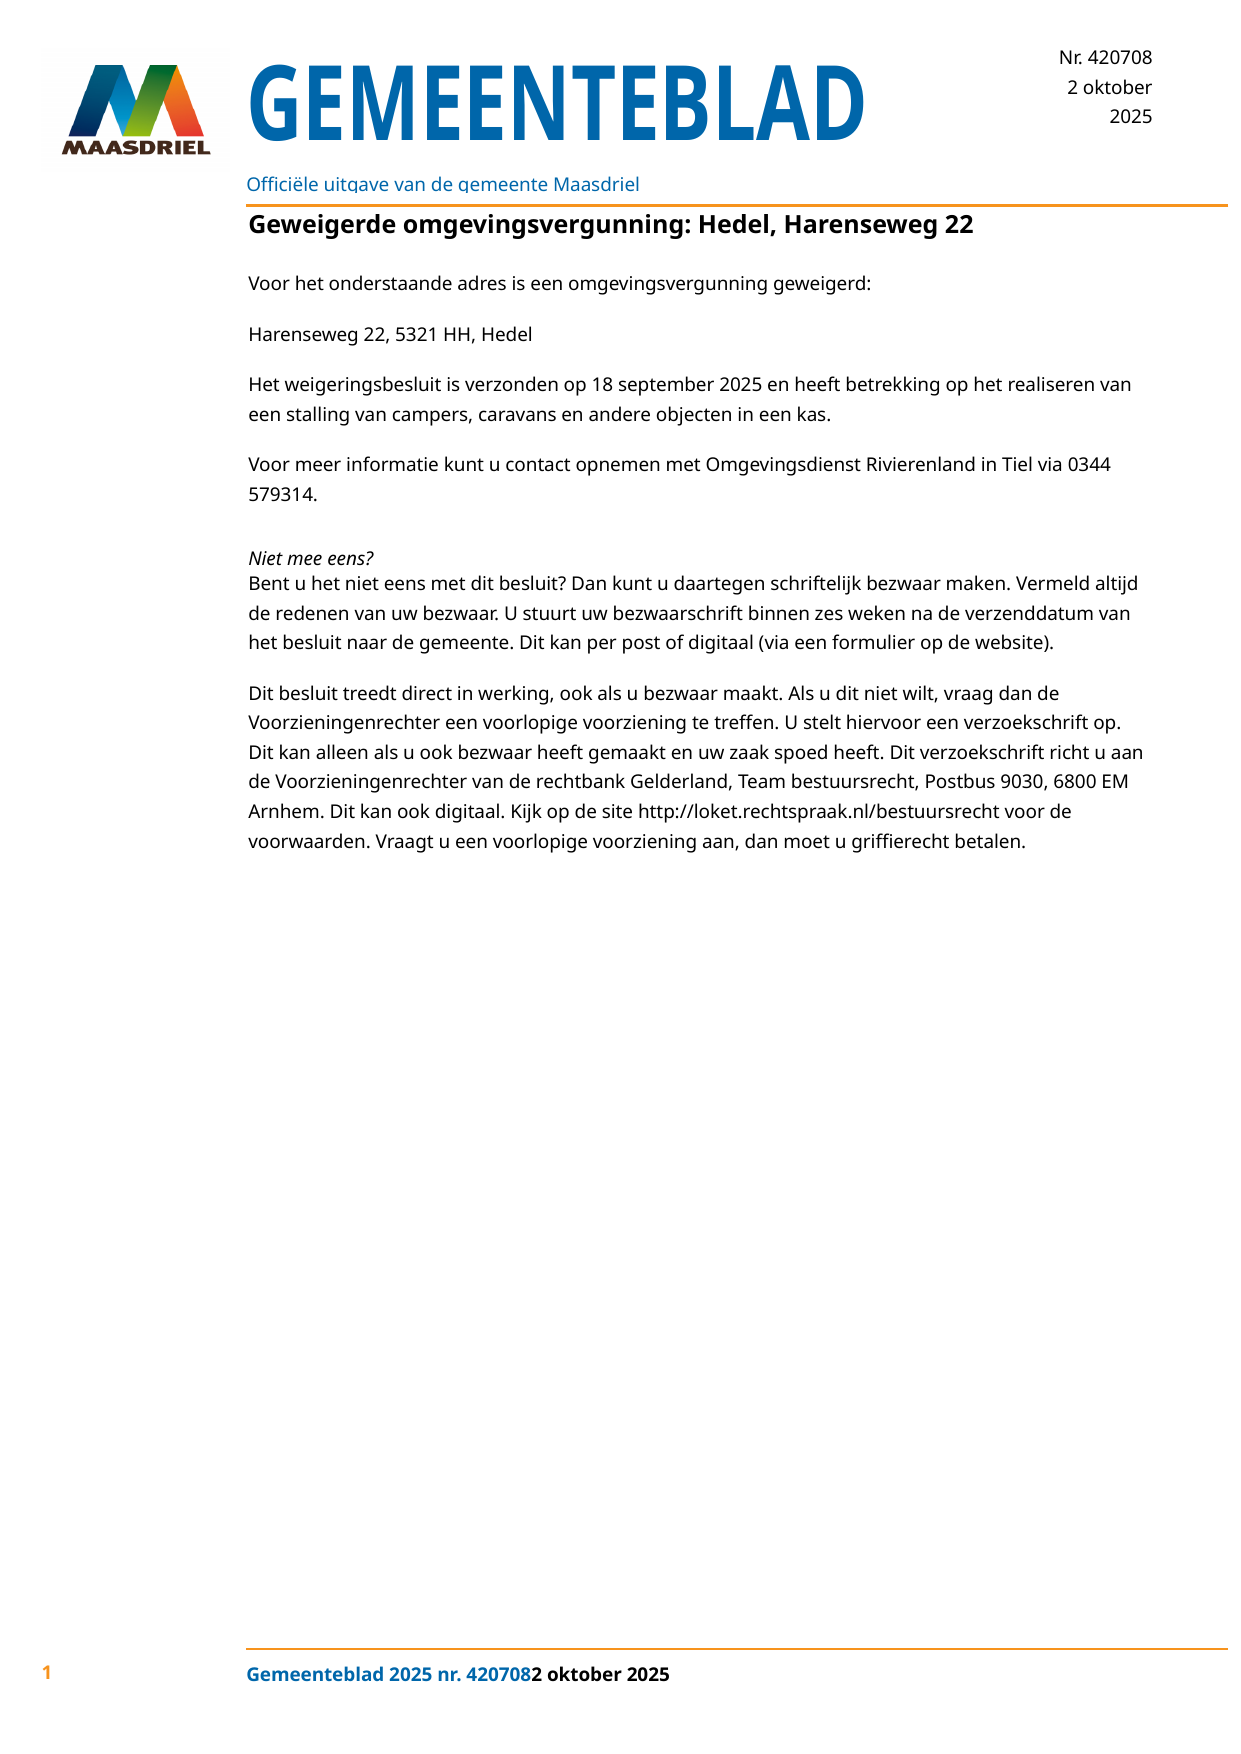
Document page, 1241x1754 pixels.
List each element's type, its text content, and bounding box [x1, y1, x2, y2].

text Het weigeringsbesluit is verzonden op 18 september 2025 en heeft betrekking op het realiseren van een stalling van campers, caravans en andere objecten in een kas. [248, 371, 1152, 426]
text Dit besluit treedt direct in werking, ook als u bezwaar maakt. Als u dit niet wilt, vraag dan de Voorzieningenrechter een voorlopige voorziening te treffen. U stelt hiervoor een verzoekschrift op. Dit kan alleen als u ook bezwaar heeft gemaakt en uw zaak spoed heeft. Dit verzoekschrift richt u aan de Voorzieningenrechter van de rechtbank Gelderland, Team bestuursrecht, Postbus 9030, 6800 EM Arnhem. Dit kan ook digitaal. Kijk op de site http://loket.rechtspraak.nl/bestuursrecht voor de voorwaarden. Vraagt u een voorlopige voorziening aan, dan moet u griffierecht betalen. [248, 680, 1152, 854]
text Geweigerde omgevingsvergunning: Hedel, Harenseweg 22 [248, 207, 1152, 241]
text Harenseweg 22, 5321 HH, Hedel [248, 321, 1152, 346]
text Voor meer informatie kunt u contact opnemen met Omgevingsdienst Rivierenland in Tiel via 0344 579314. [248, 451, 1152, 506]
text Niet mee eens? [248, 545, 1152, 570]
text Bent u het niet eens met dit besluit? Dan kunt u daartegen schriftelijk bezwaar maken. Vermeld altijd de redenen van uw bezwaar. U stuurt uw bezwaarschrift binnen zes weken na de verzenddatum van het besluit naar de gemeente. Dit kan per post of digitaal (via een formulier op de website). [248, 570, 1152, 655]
picture [41, 47, 231, 172]
text Voor het onderstaande adres is een omgevingsvergunning geweigerd: [248, 270, 1152, 296]
